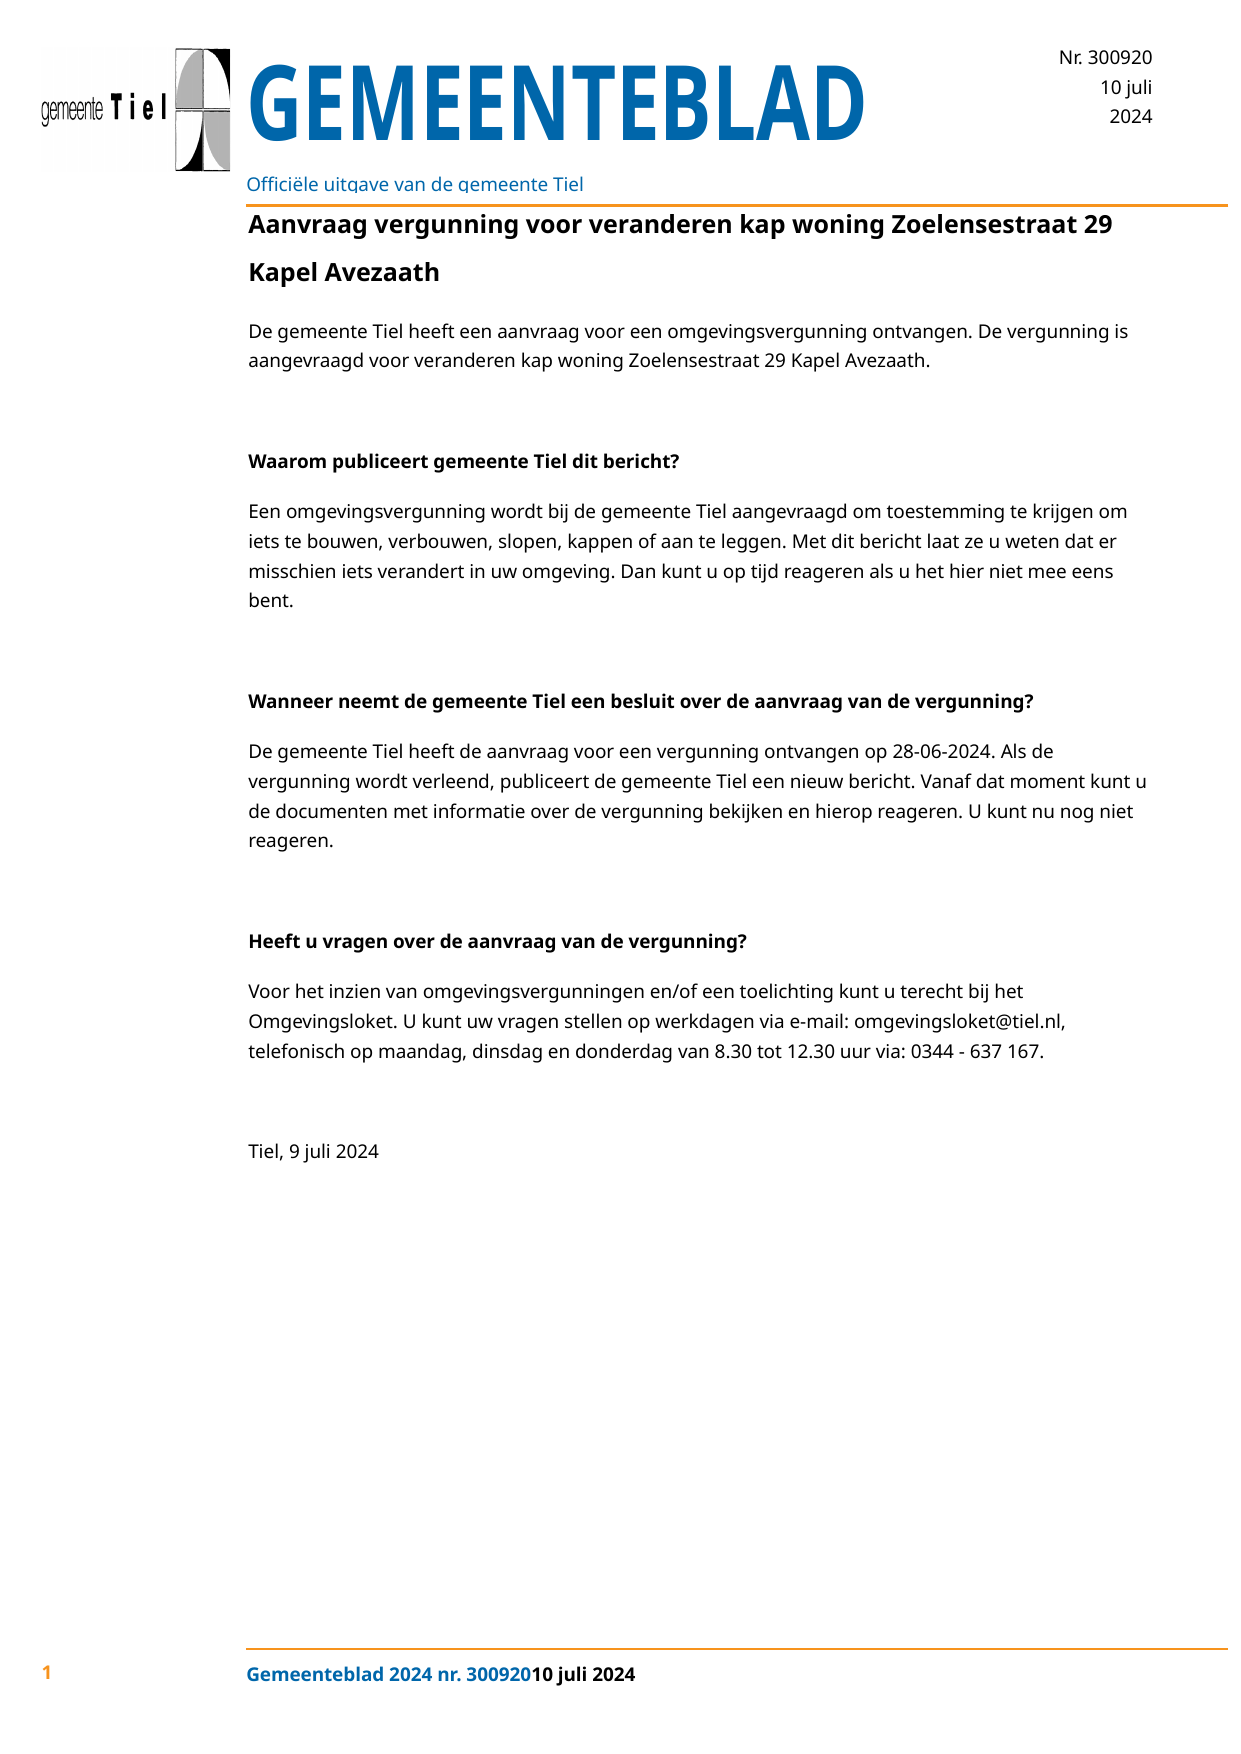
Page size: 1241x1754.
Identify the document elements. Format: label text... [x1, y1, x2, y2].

text Aanvraag vergunning voor veranderen kap woning Zoelensestraat 29 Kapel Avezaath [248, 207, 1152, 288]
picture [41, 47, 231, 172]
text Wanneer neemt de gemeente Tiel een besluit over de aanvraag van de vergunning? [248, 688, 1152, 714]
text Heeft u vragen over de aanvraag van de vergunning? [248, 928, 1152, 954]
text De gemeente Tiel heeft een aanvraag voor een omgevingsvergunning ontvangen. De vergunning is aangevraagd voor veranderen kap woning Zoelensestraat 29 Kapel Avezaath. [248, 318, 1152, 373]
text Waarom publiceert gemeente Tiel dit bericht? [248, 448, 1152, 474]
text Voor het inzien van omgevingsvergunningen en/of een toelichting kunt u terecht bij het Omgevingsloket. U kunt uw vragen stellen op werkdagen via e-mail: omgevingsloket@tiel.nl, telefonisch op maandag, dinsdag en donderdag van 8.30 tot 12.30 uur via: 0344 - 637 167. [248, 979, 1152, 1064]
text Tiel, 9 juli 2024 [248, 1139, 1152, 1164]
text De gemeente Tiel heeft de aanvraag voor een vergunning ontvangen op 28-06-2024. Als de vergunning wordt verleend, publiceert de gemeente Tiel een nieuw bericht. Vanaf dat moment kunt u de documenten met informatie over de vergunning bekijken en hierop reageren. U kunt nu nog niet reageren. [248, 739, 1152, 853]
text Een omgevingsvergunning wordt bij de gemeente Tiel aangevraagd om toestemming te krijgen om iets te bouwen, verbouwen, slopen, kappen of aan te leggen. Met dit bericht laat ze u weten dat er misschien iets verandert in uw omgeving. Dan kunt u op tijd reageren als u het hier niet mee eens bent. [248, 499, 1152, 613]
